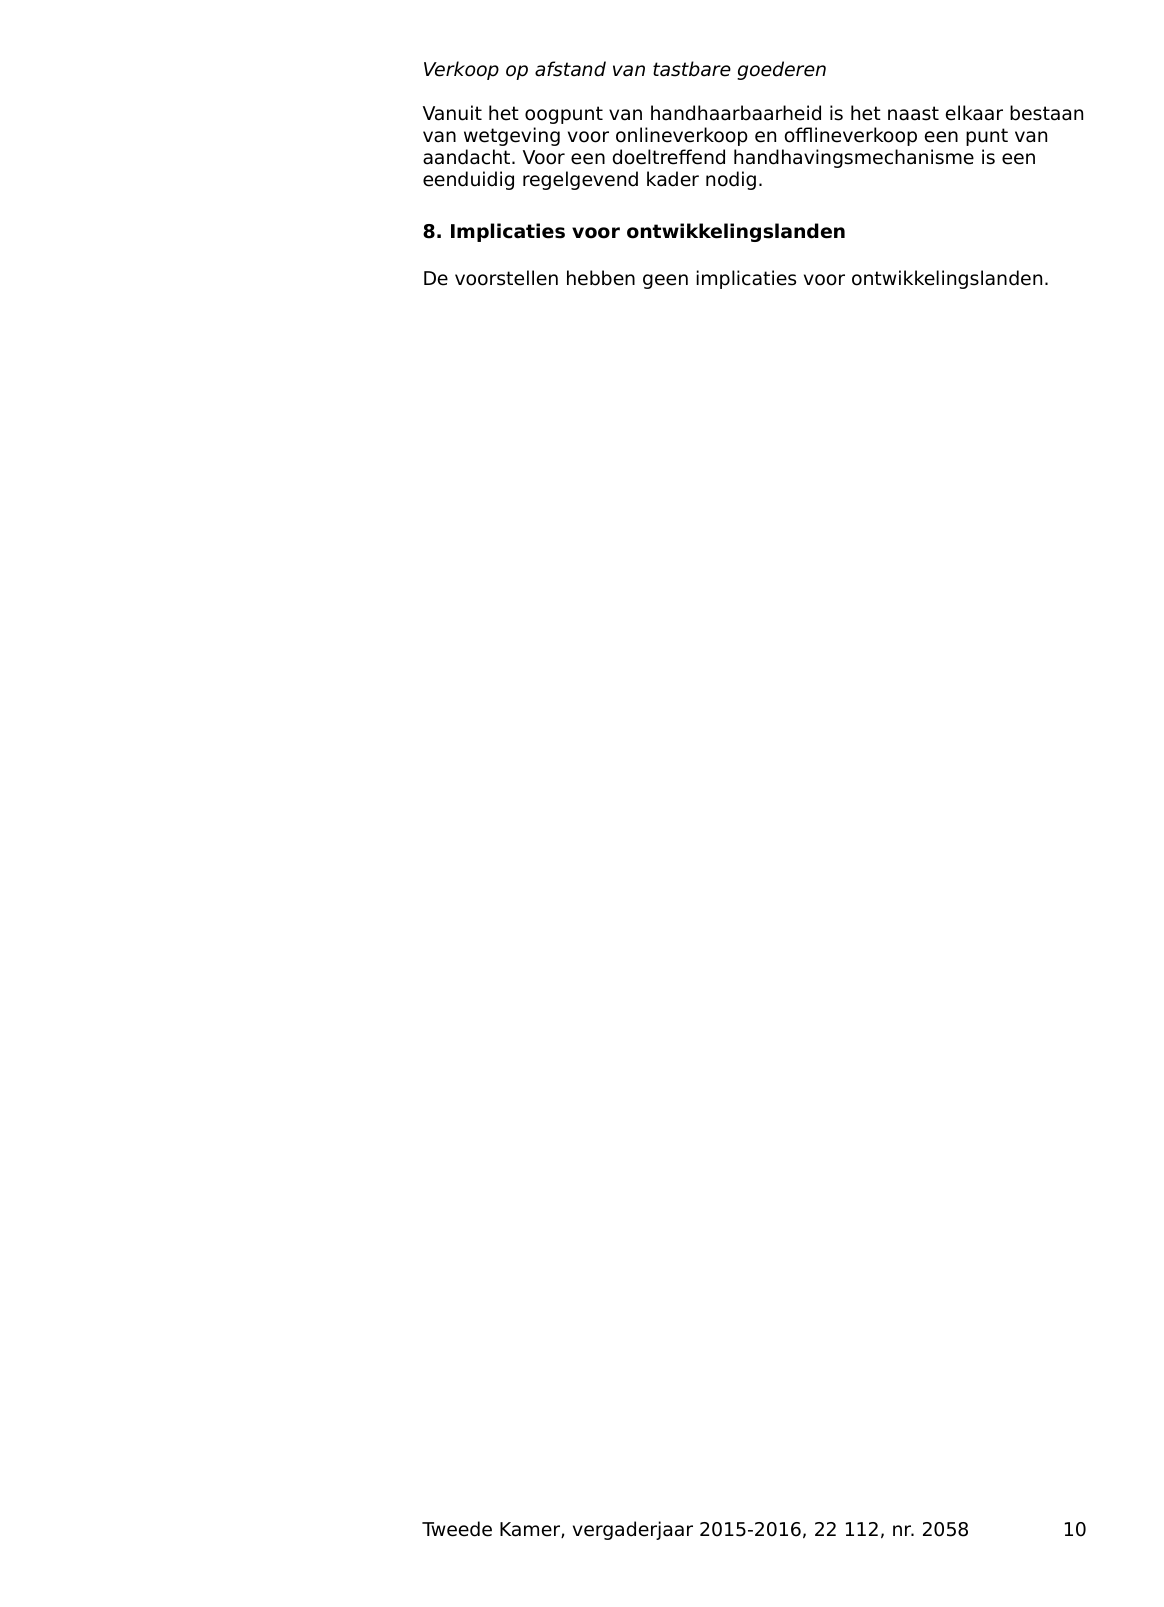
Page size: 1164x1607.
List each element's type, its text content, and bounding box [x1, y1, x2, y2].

text De voorstellen hebben geen implicaties voor ontwikkelingslanden. [422, 268, 1087, 290]
subtitle Verkoop op afstand van tastbare goederen [422, 59, 1087, 81]
subtitle 8. Implicaties voor ontwikkelingslanden [422, 221, 1087, 243]
text Vanuit het oogpunt van handhaarbaarheid is het naast elkaar bestaan van wetgeving voor onlineverkoop en offlineverkoop een punt van aandacht. Voor een doeltreffend handhavingsmechanisme is een eenduidig regelgevend kader nodig. [422, 103, 1087, 191]
